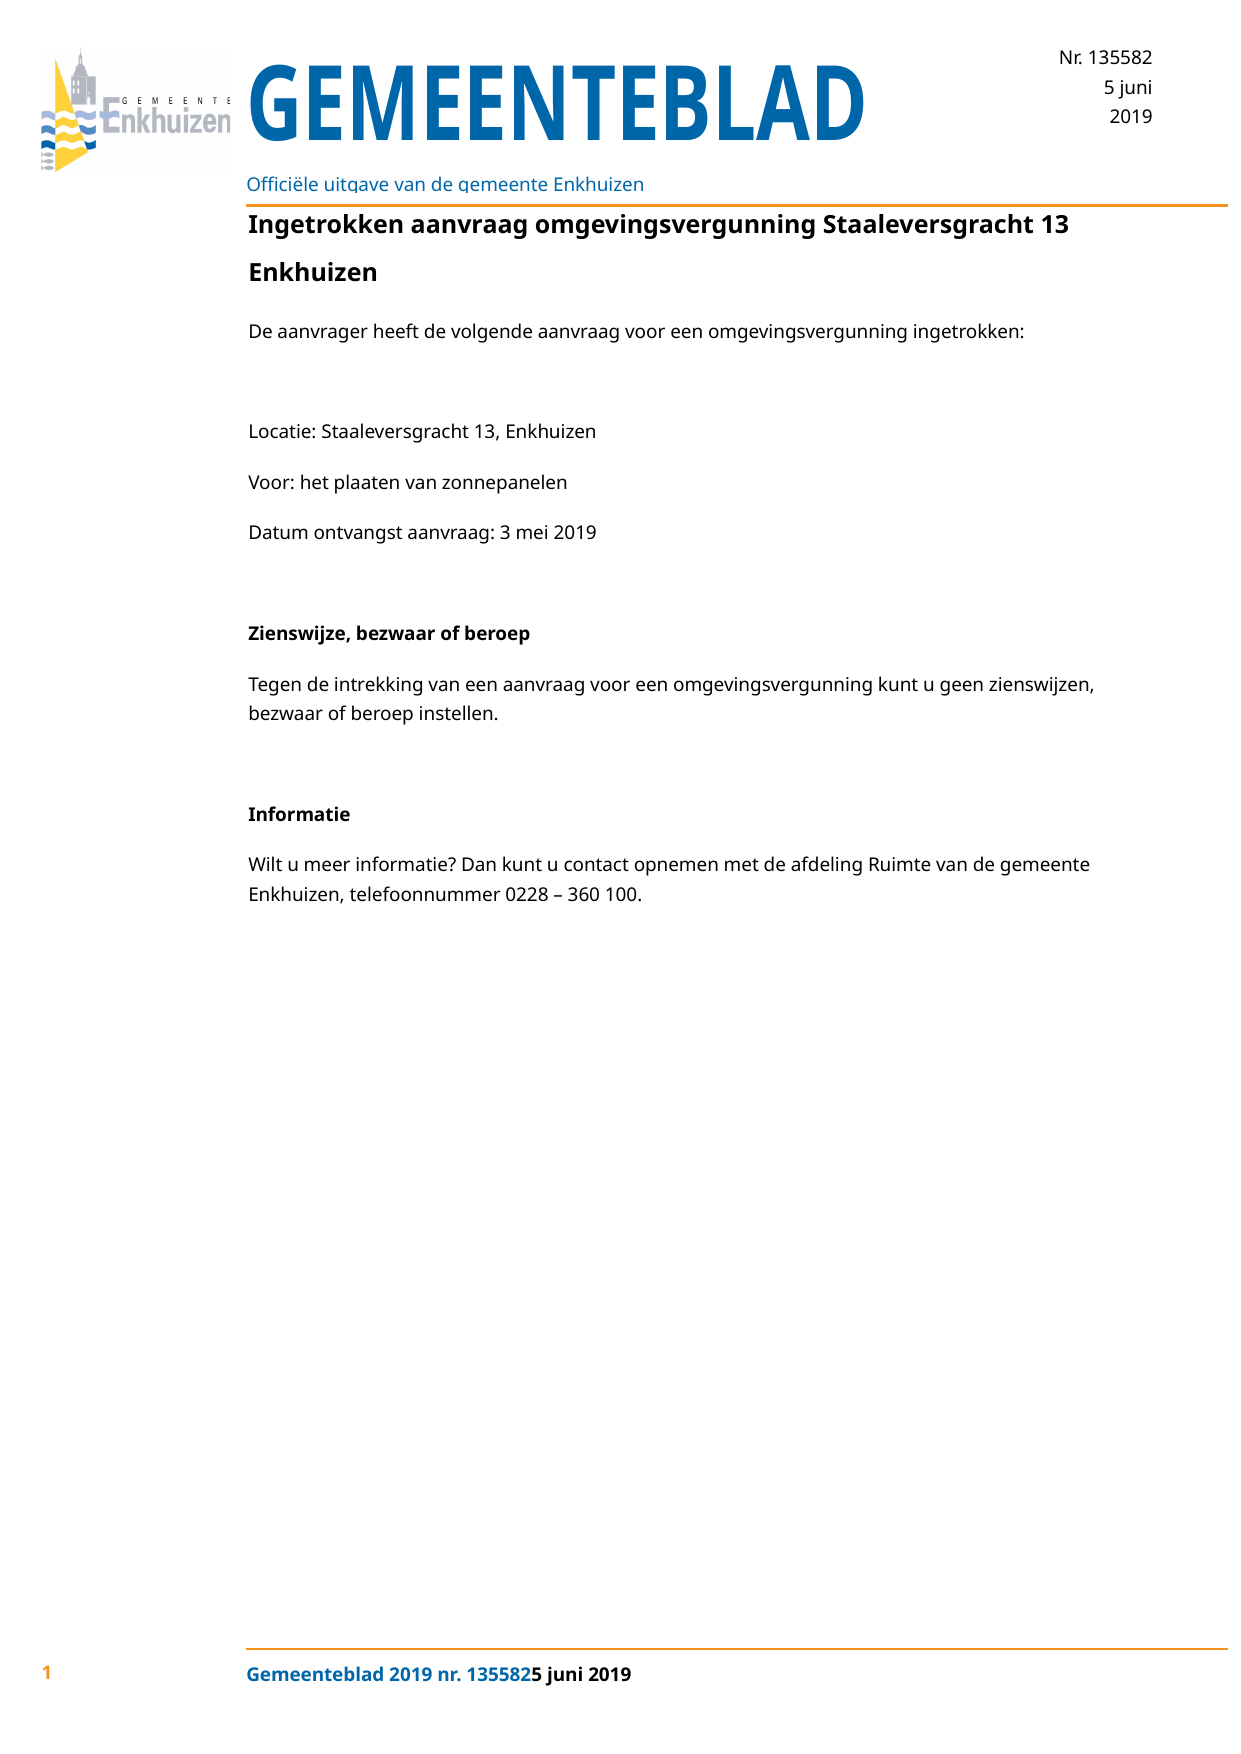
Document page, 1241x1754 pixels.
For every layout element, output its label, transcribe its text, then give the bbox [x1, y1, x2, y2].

text De aanvrager heeft de volgende aanvraag voor een omgevingsvergunning ingetrokken: [248, 318, 1152, 344]
text Informatie [248, 801, 1152, 827]
text Datum ontvangst aanvraag: 3 mei 2019 [248, 519, 1152, 545]
text Tegen de intrekking van een aanvraag voor een omgevingsvergunning kunt u geen zienswijzen, bezwaar of beroep instellen. [248, 671, 1152, 726]
text Zienswijze, bezwaar of beroep [248, 620, 1152, 646]
text Voor: het plaaten van zonnepanelen [248, 469, 1152, 495]
text Locatie: Staaleversgracht 13, Enkhuizen [248, 419, 1152, 444]
text Wilt u meer informatie? Dan kunt u contact opnemen met de afdeling Ruimte van de gemeente Enkhuizen, telefoonnummer 0228 – 360 100. [248, 852, 1152, 907]
picture [41, 47, 231, 172]
text Ingetrokken aanvraag omgevingsvergunning Staaleversgracht 13 Enkhuizen [248, 207, 1152, 288]
